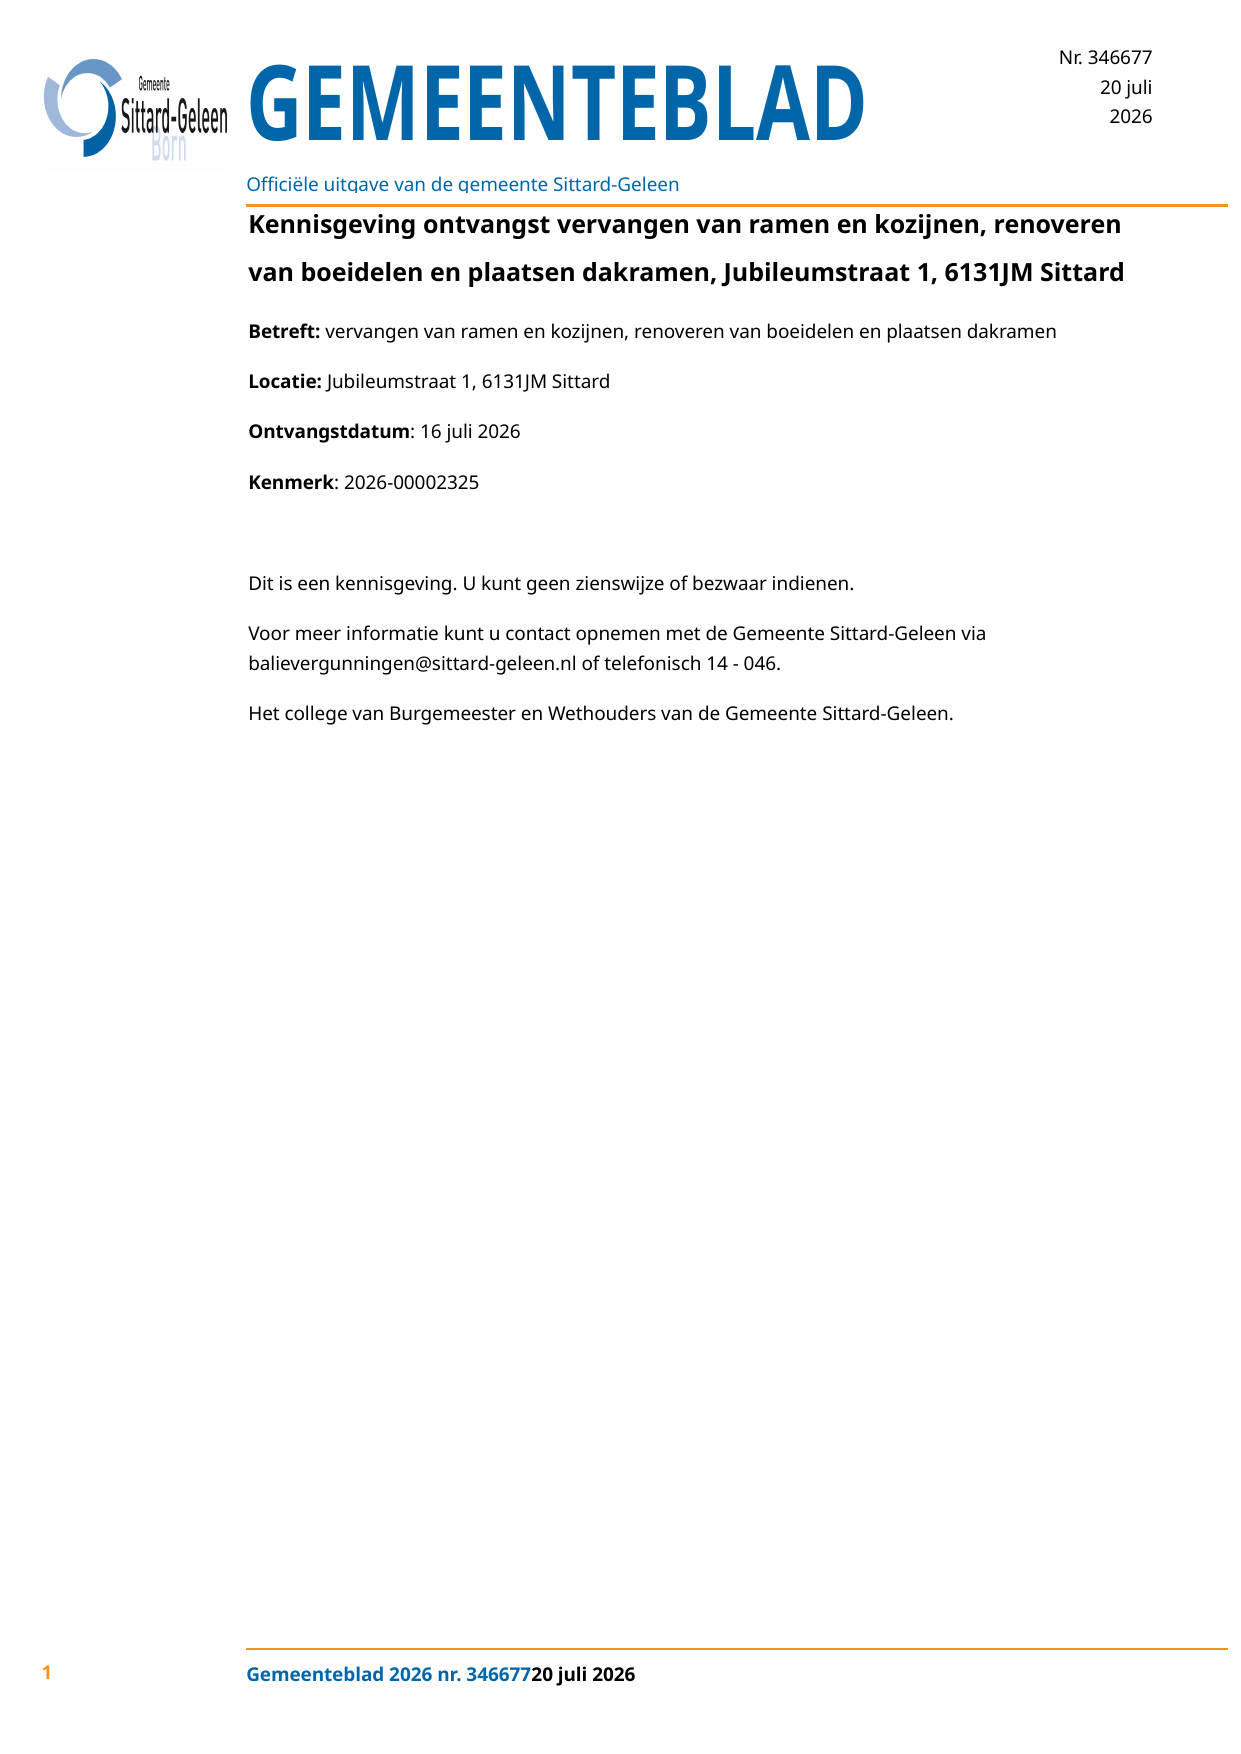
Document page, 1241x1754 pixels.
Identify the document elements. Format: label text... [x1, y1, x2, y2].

text Locatie: Jubileumstraat 1, 6131JM Sittard [248, 368, 1152, 394]
text Het college van Burgemeester en Wethouders van de Gemeente Sittard-Geleen. [248, 700, 1152, 726]
text Voor meer informatie kunt u contact opnemen met de Gemeente Sittard-Geleen via balievergunningen@sittard-geleen.nl of telefonisch 14 - 046. [248, 620, 1152, 676]
text Ontvangstdatum: 16 juli 2026 [248, 419, 1152, 444]
text Dit is een kennisgeving. U kunt geen zienswijze of bezwaar indienen. [248, 570, 1152, 596]
text Betreft: vervangen van ramen en kozijnen, renoveren van boeidelen en plaatsen dakramen [248, 318, 1152, 344]
picture [41, 47, 231, 172]
text Kenmerk: 2026-00002325 [248, 469, 1152, 495]
text Kennisgeving ontvangst vervangen van ramen en kozijnen, renoveren van boeidelen en plaatsen dakramen, Jubileumstraat 1, 6131JM Sittard [248, 207, 1152, 288]
